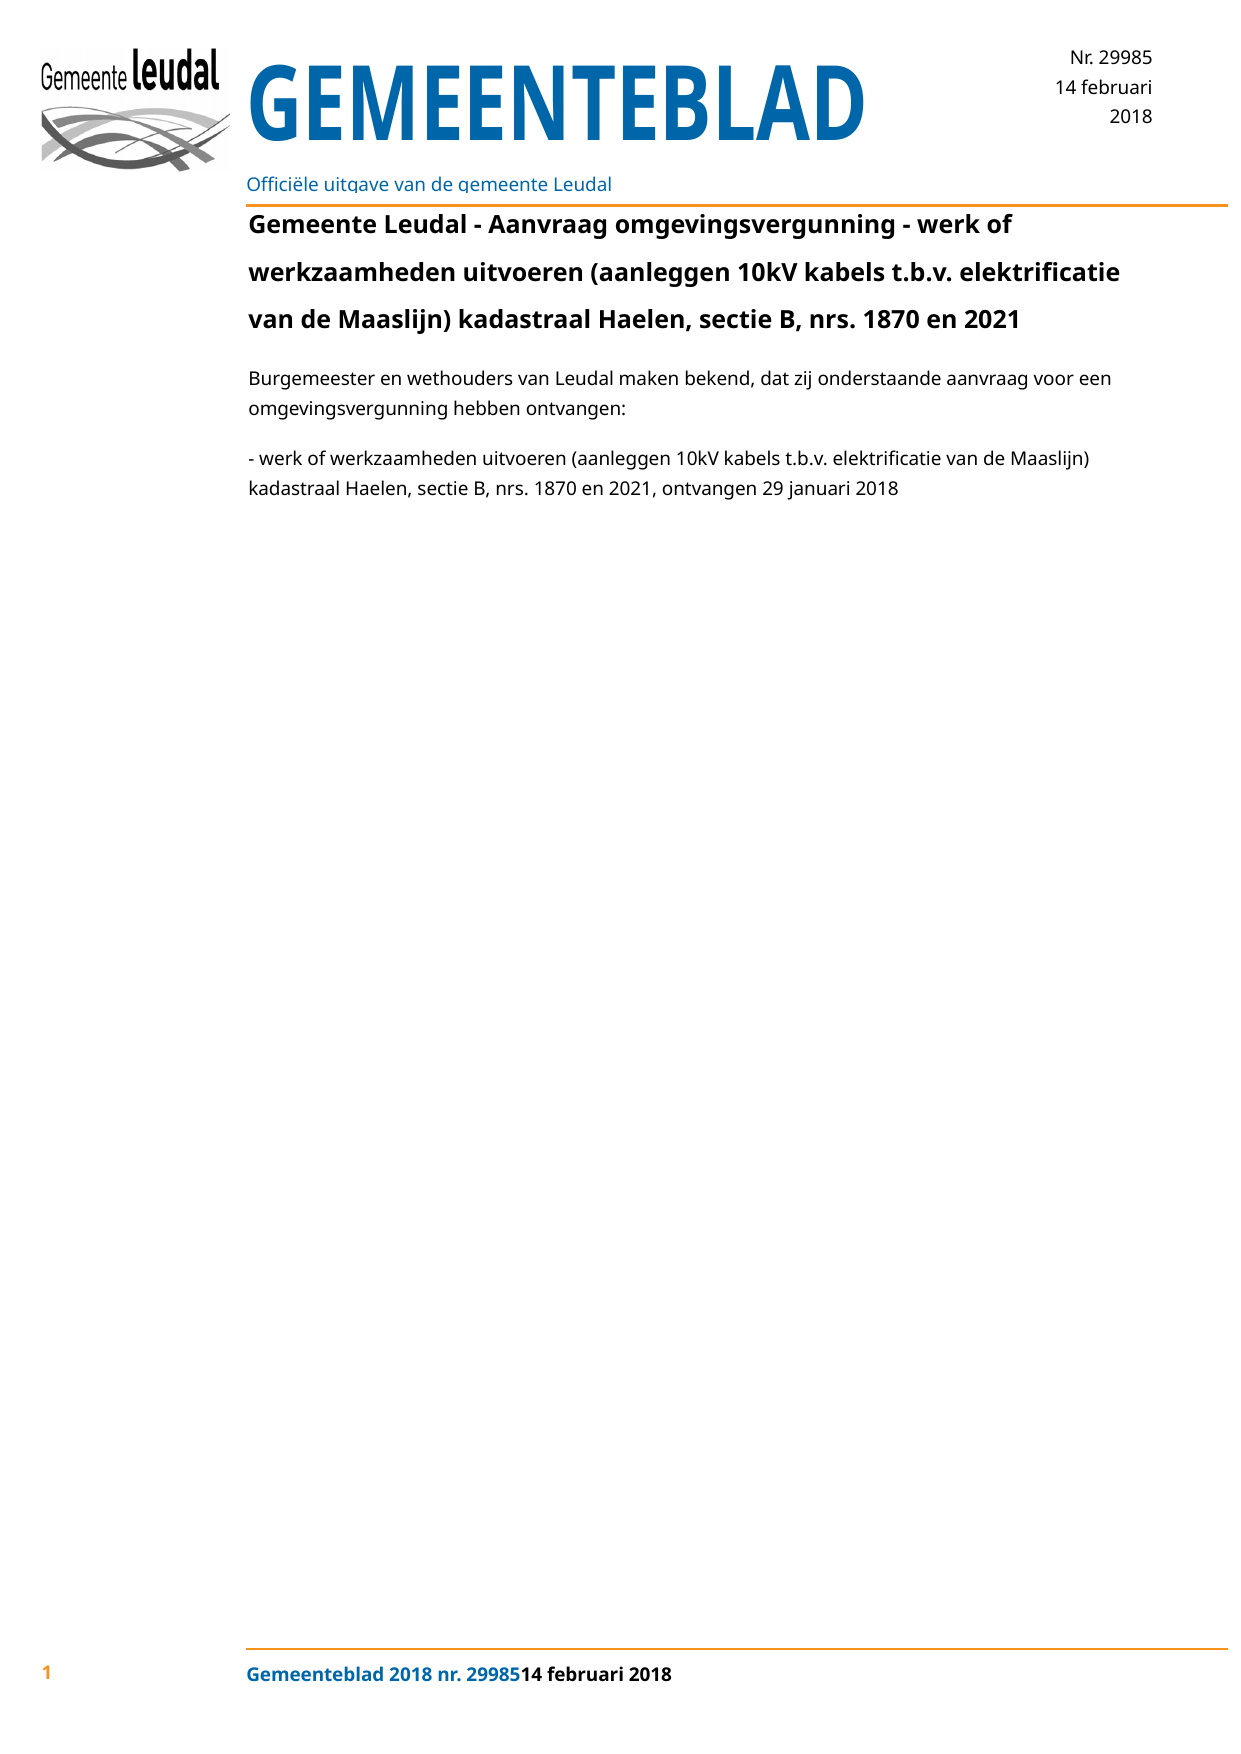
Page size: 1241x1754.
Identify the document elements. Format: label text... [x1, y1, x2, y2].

text - werk of werkzaamheden uitvoeren (aanleggen 10kV kabels t.b.v. elektrificatie van de Maaslijn) kadastraal Haelen, sectie B, nrs. 1870 en 2021, ontvangen 29 januari 2018 [248, 446, 1152, 501]
text Burgemeester en wethouders van Leudal maken bekend, dat zij onderstaande aanvraag voor een omgevingsvergunning hebben ontvangen: [248, 366, 1152, 421]
picture [41, 47, 231, 172]
text Gemeente Leudal - Aanvraag omgevingsvergunning - werk of werkzaamheden uitvoeren (aanleggen 10kV kabels t.b.v. elektrificatie van de Maaslijn) kadastraal Haelen, sectie B, nrs. 1870 en 2021 [248, 207, 1152, 336]
